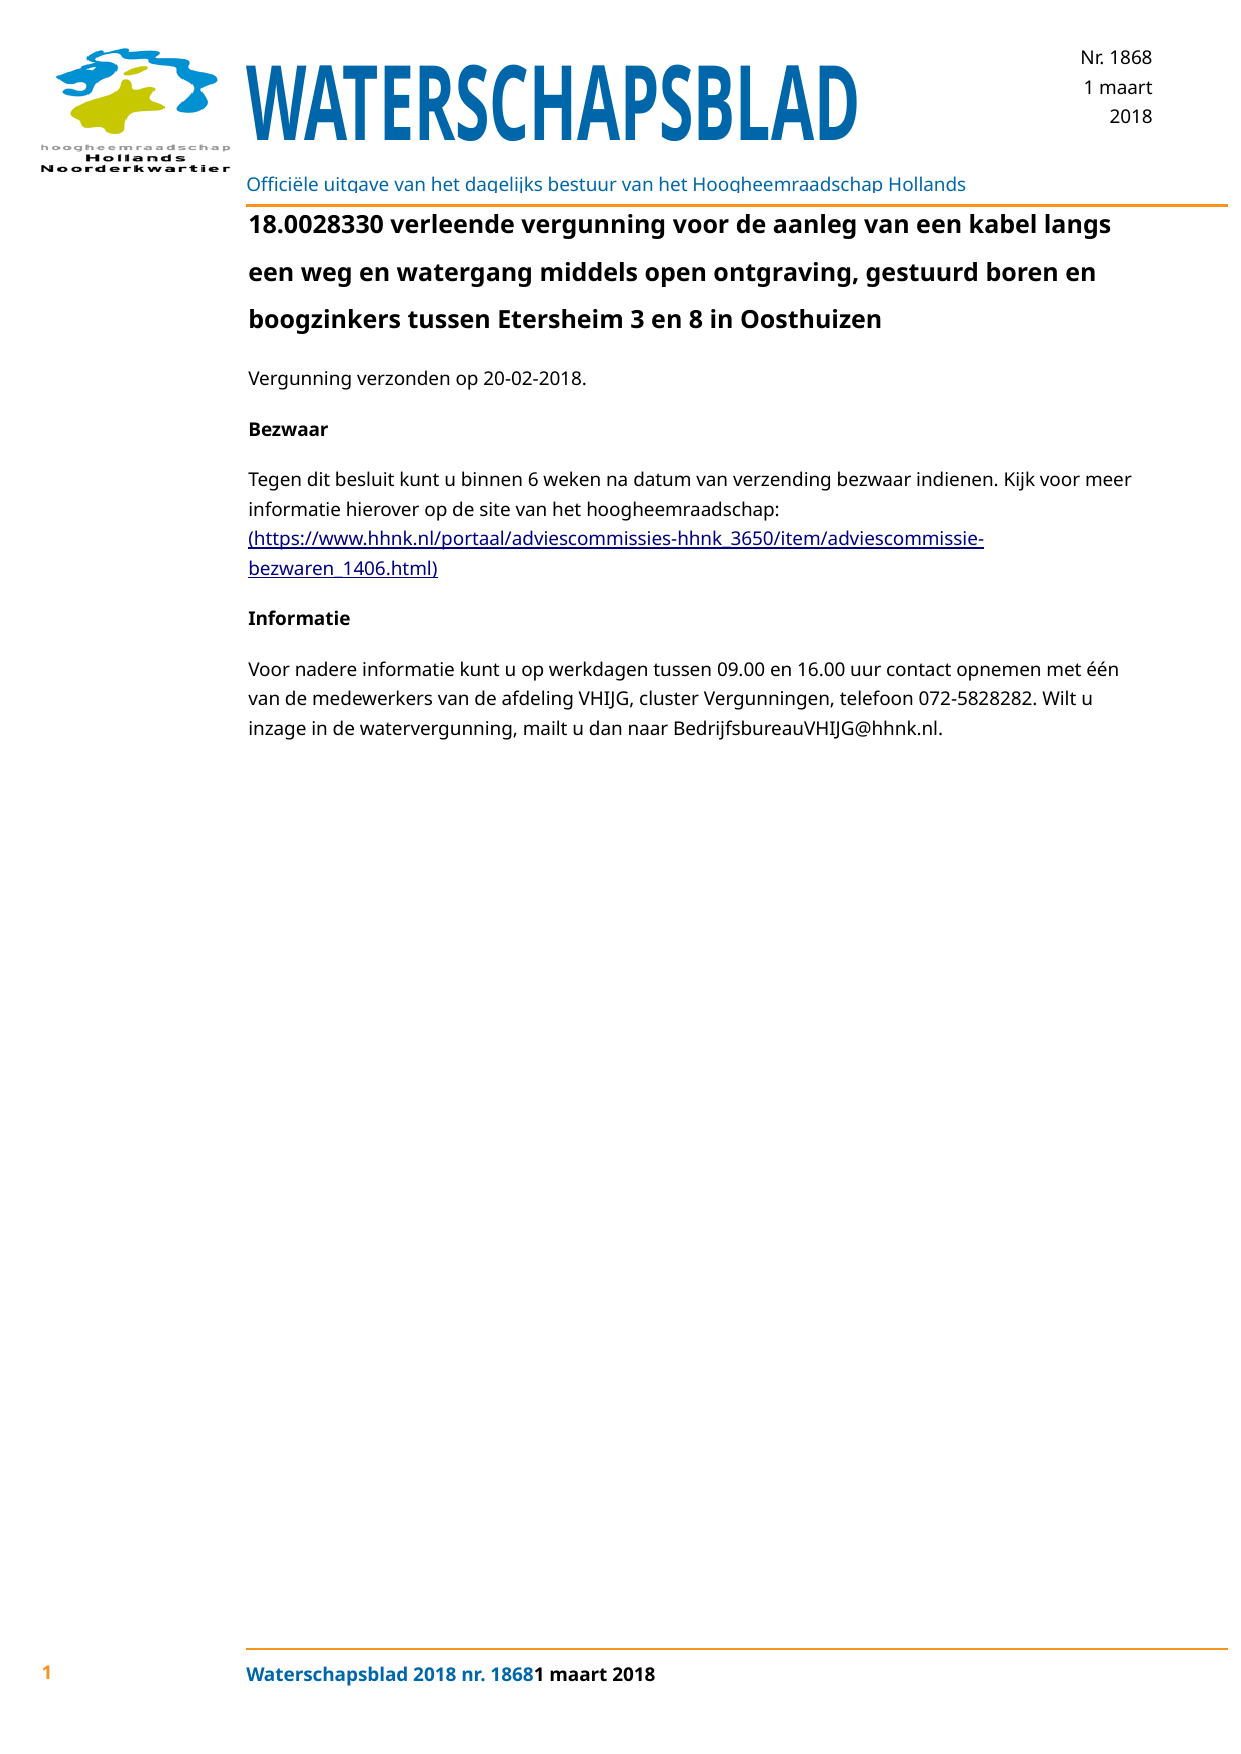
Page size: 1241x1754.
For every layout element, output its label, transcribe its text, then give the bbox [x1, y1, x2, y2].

text Tegen dit besluit kunt u binnen 6 weken na datum van verzending bezwaar indienen. Kijk voor meer informatie hierover op de site van het hoogheemraadschap: (https://www.hhnk.nl/portaal/adviescommissies-hhnk_3650/item/adviescommissie-bezwaren_1406.html) [248, 466, 1152, 581]
text Vergunning verzonden op 20-02-2018. [248, 366, 1152, 391]
text 18.0028330 verleende vergunning voor de aanleg van een kabel langs een weg en watergang middels open ontgraving, gestuurd boren en boogzinkers tussen Etersheim 3 en 8 in Oosthuizen [248, 207, 1152, 336]
picture [41, 47, 231, 172]
text Informatie [248, 606, 1152, 631]
text Bezwaar [248, 416, 1152, 442]
text Voor nadere informatie kunt u op werkdagen tussen 09.00 en 16.00 uur contact opnemen met één van de medewerkers van de afdeling VHIJG, cluster Vergunningen, telefoon 072-5828282. Wilt u inzage in de watervergunning, mailt u dan naar BedrijfsbureauVHIJG@hhnk.nl. [248, 656, 1152, 741]
